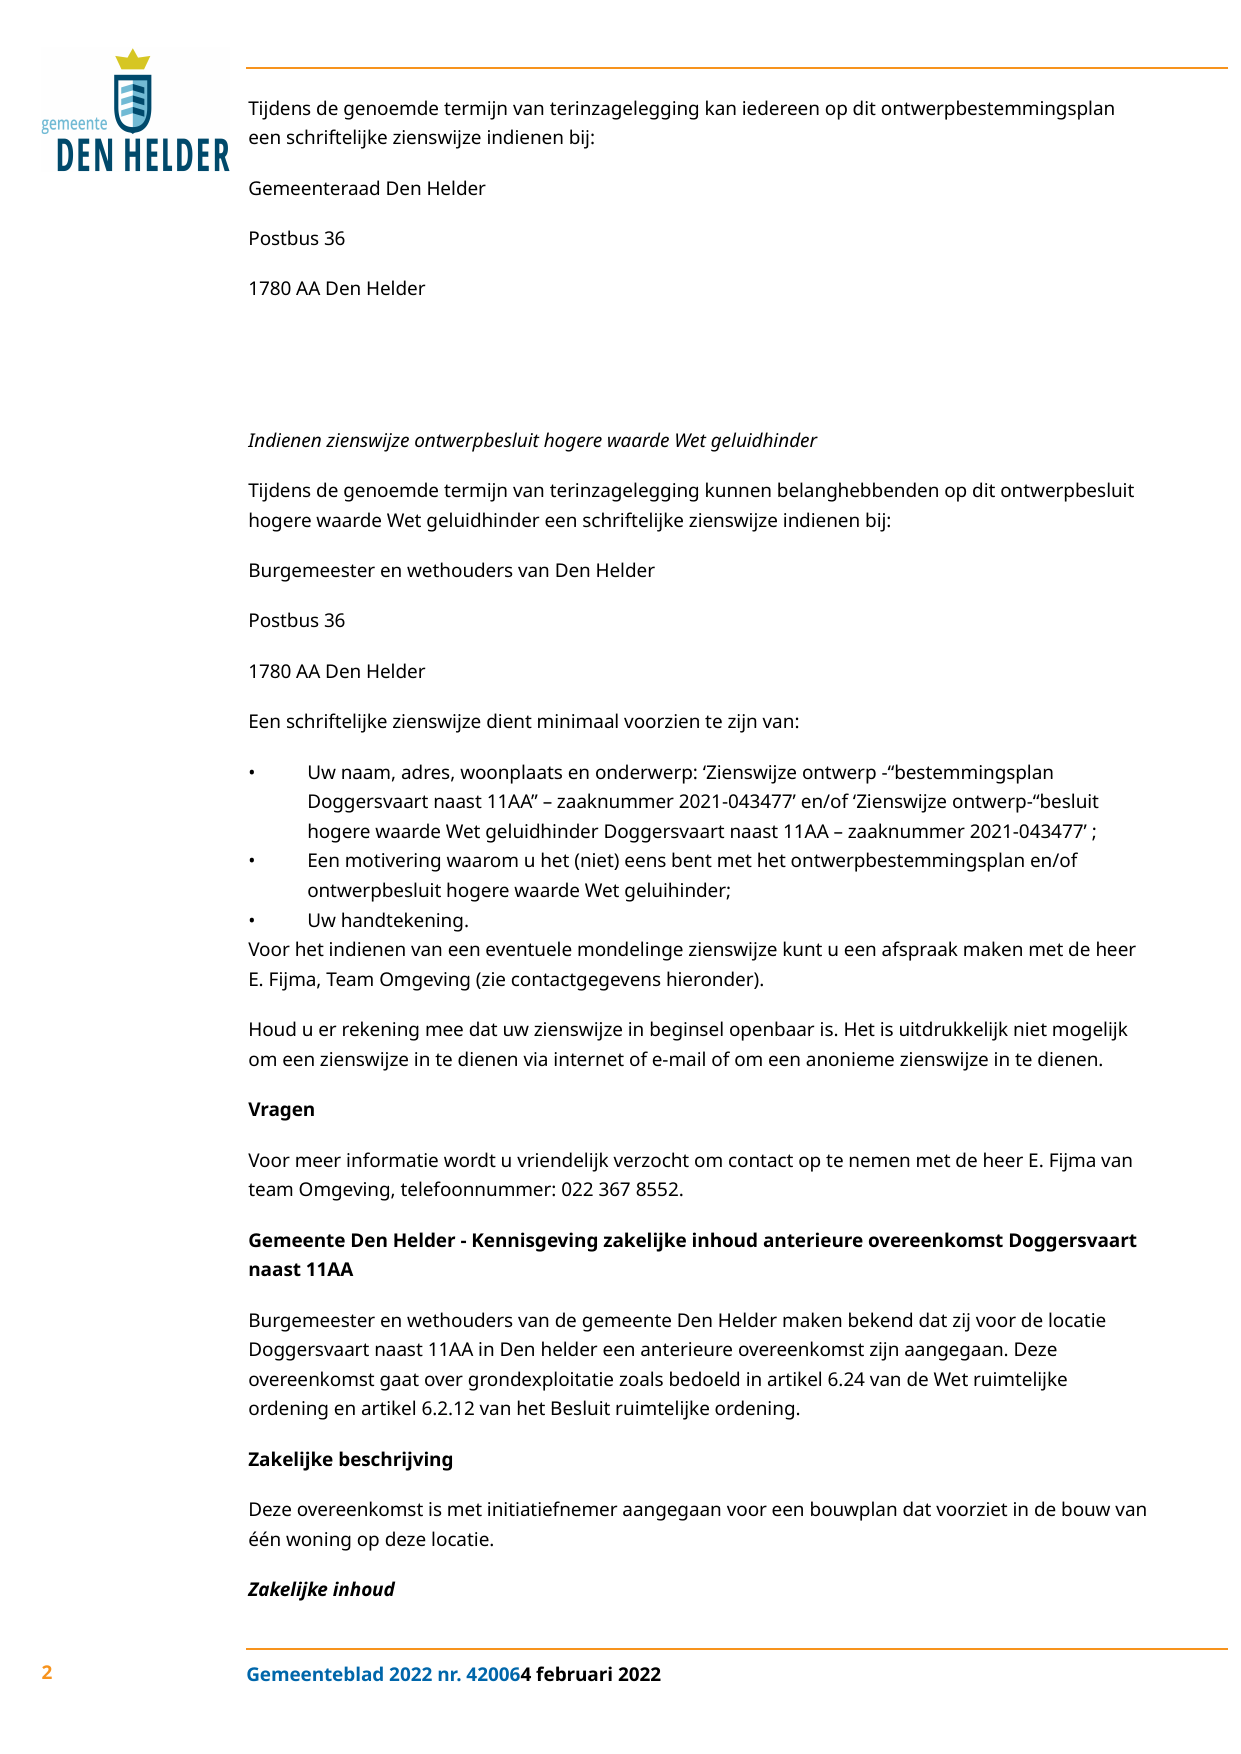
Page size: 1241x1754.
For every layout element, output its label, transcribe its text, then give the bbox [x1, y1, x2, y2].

text Gemeenteraad Den Helder [248, 175, 1152, 201]
text Vragen [248, 1096, 1152, 1122]
text Houd u er rekening mee dat uw zienswijze in beginsel openbaar is. Het is uitdrukkelijk niet mogelijk om een zienswijze in te dienen via internet of e-mail of om een anonieme zienswijze in te dienen. [248, 1016, 1152, 1072]
list Uw naam, adres, woonplaats en onderwerp: ‘Zienswijze ontwerp -“bestemmingsplan Doggersvaart naast 11AA” – zaaknummer 2021-043477’ en/of ‘Zienswijze ontwerp-“besluit hogere waarde Wet geluidhinder Doggersvaart naast 11AA – zaaknummer 2021-043477’ ; [248, 759, 1152, 844]
picture [100, 154, 106, 172]
text 1780 AA Den Helder [248, 276, 1152, 301]
text 1780 AA Den Helder [248, 658, 1152, 684]
text Een schriftelijke zienswijze dient minimaal voorzien te zijn van: [248, 708, 1152, 734]
picture [130, 157, 135, 172]
text Tijdens de genoemde termijn van terinzagelegging kan iedereen op dit ontwerpbestemmingsplan een schriftelijke zienswijze indienen bij: [248, 95, 1152, 150]
text Tijdens de genoemde termijn van terinzagelegging kunnen belanghebbenden op dit ontwerpbesluit hogere waarde Wet geluidhinder een schriftelijke zienswijze indienen bij: [248, 477, 1152, 533]
text Voor meer informatie wordt u vriendelijk verzocht om contact op te nemen met de heer E. Fijma van team Omgeving, telefoonnummer: 022 367 8552. [248, 1147, 1152, 1202]
text Gemeente Den Helder - Kennisgeving zakelijke inhoud anterieure overeenkomst Doggersvaart naast 11AA [248, 1227, 1152, 1282]
picture [182, 144, 187, 165]
list Uw handtekening. [248, 907, 1152, 933]
text Postbus 36 [248, 225, 1152, 251]
text Deze overeenkomst is met initiatiefnemer aangegaan voor een bouwplan dat voorziet in de bouw van één woning op deze locatie. [248, 1496, 1152, 1552]
text Burgemeester en wethouders van Den Helder [248, 557, 1152, 583]
picture [41, 47, 231, 172]
text Voor het indienen van een eventuele mondelinge zienswijze kunt u een afspraak maken met de heer E. Fijma, Team Omgeving (zie contactgegevens hieronder). [248, 936, 1152, 992]
text Indienen zienswijze ontwerpbesluit hogere waarde Wet geluidhinder [248, 427, 1152, 453]
text Zakelijke beschrijving [248, 1446, 1152, 1472]
picture [220, 160, 224, 172]
picture [63, 144, 68, 165]
list Een motivering waarom u het (niet) eens bent met het ontwerpbestemmingsplan en/of ontwerpbesluit hogere waarde Wet geluihinder; [248, 848, 1152, 903]
text Postbus 36 [248, 608, 1152, 633]
text Burgemeester en wethouders van de gemeente Den Helder maken bekend dat zij voor de locatie Doggersvaart naast 11AA in Den helder een anterieure overeenkomst zijn aangegaan. Deze overeenkomst gaat over grondexploitatie zoals bedoeld in artikel 6.24 van de Wet ruimtelijke ordening en artikel 6.2.12 van het Besluit ruimtelijke ordening. [248, 1307, 1152, 1421]
text Zakelijke inhoud [248, 1576, 1152, 1602]
